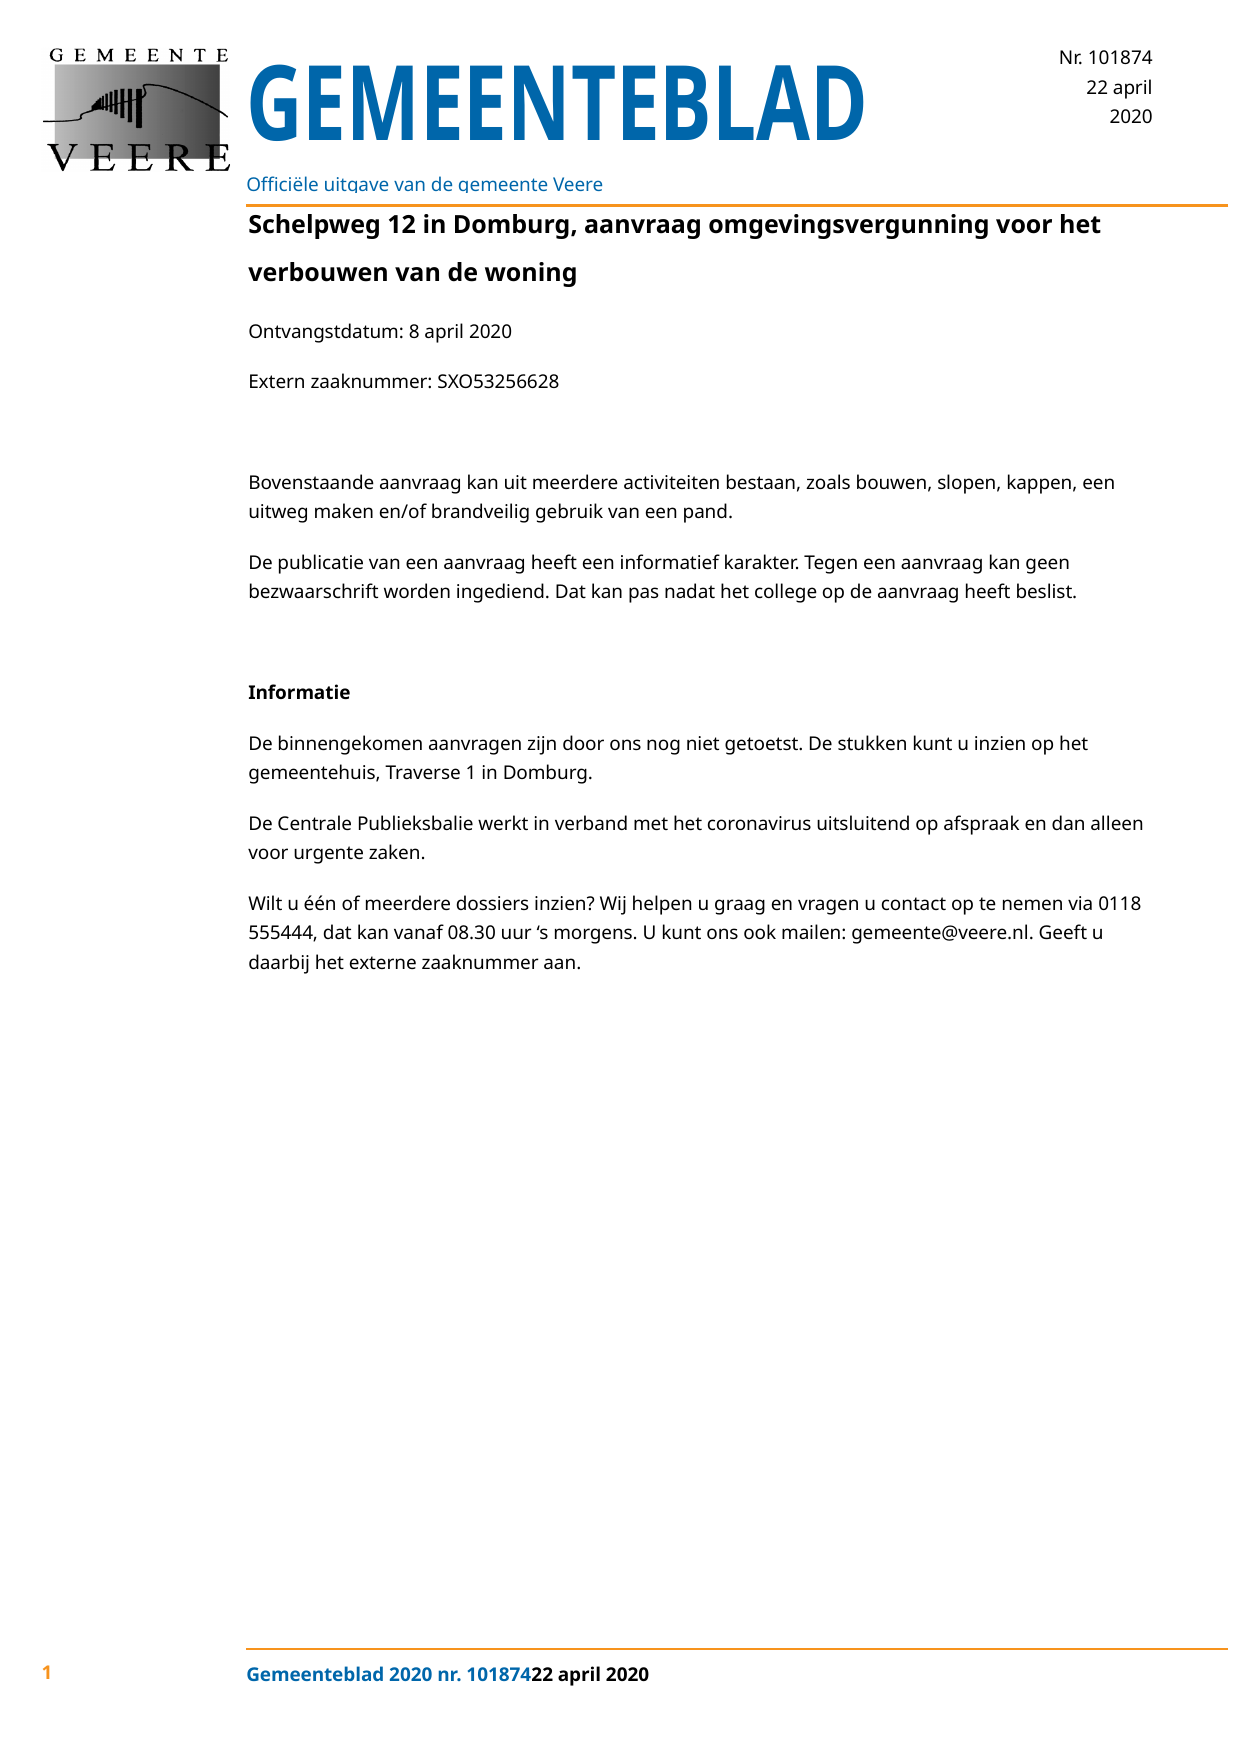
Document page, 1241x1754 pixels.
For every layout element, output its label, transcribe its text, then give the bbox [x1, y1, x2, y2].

text Extern zaaknummer: SXO53256628 [248, 368, 1152, 394]
text Schelpweg 12 in Domburg, aanvraag omgevingsvergunning voor het verbouwen van de woning [248, 207, 1152, 288]
text De binnengekomen aanvragen zijn door ons nog niet getoetst. De stukken kunt u inzien op het gemeentehuis, Traverse 1 in Domburg. [248, 730, 1152, 785]
text Ontvangstdatum: 8 april 2020 [248, 318, 1152, 344]
picture [41, 47, 231, 172]
text Bovenstaande aanvraag kan uit meerdere activiteiten bestaan, zoals bouwen, slopen, kappen, een uitweg maken en/of brandveilig gebruik van een pand. [248, 469, 1152, 524]
text Informatie [248, 679, 1152, 705]
text De Centrale Publieksbalie werkt in verband met het coronavirus uitsluitend op afspraak en dan alleen voor urgente zaken. [248, 810, 1152, 865]
text De publicatie van een aanvraag heeft een informatief karakter. Tegen een aanvraag kan geen bezwaarschrift worden ingediend. Dat kan pas nadat het college op de aanvraag heeft beslist. [248, 549, 1152, 604]
text Wilt u één of meerdere dossiers inzien? Wij helpen u graag en vragen u contact op te nemen via 0118 555444, dat kan vanaf 08.30 uur ‘s morgens. U kunt ons ook mailen: gemeente@veere.nl. Geeft u daarbij het externe zaaknummer aan. [248, 890, 1152, 975]
